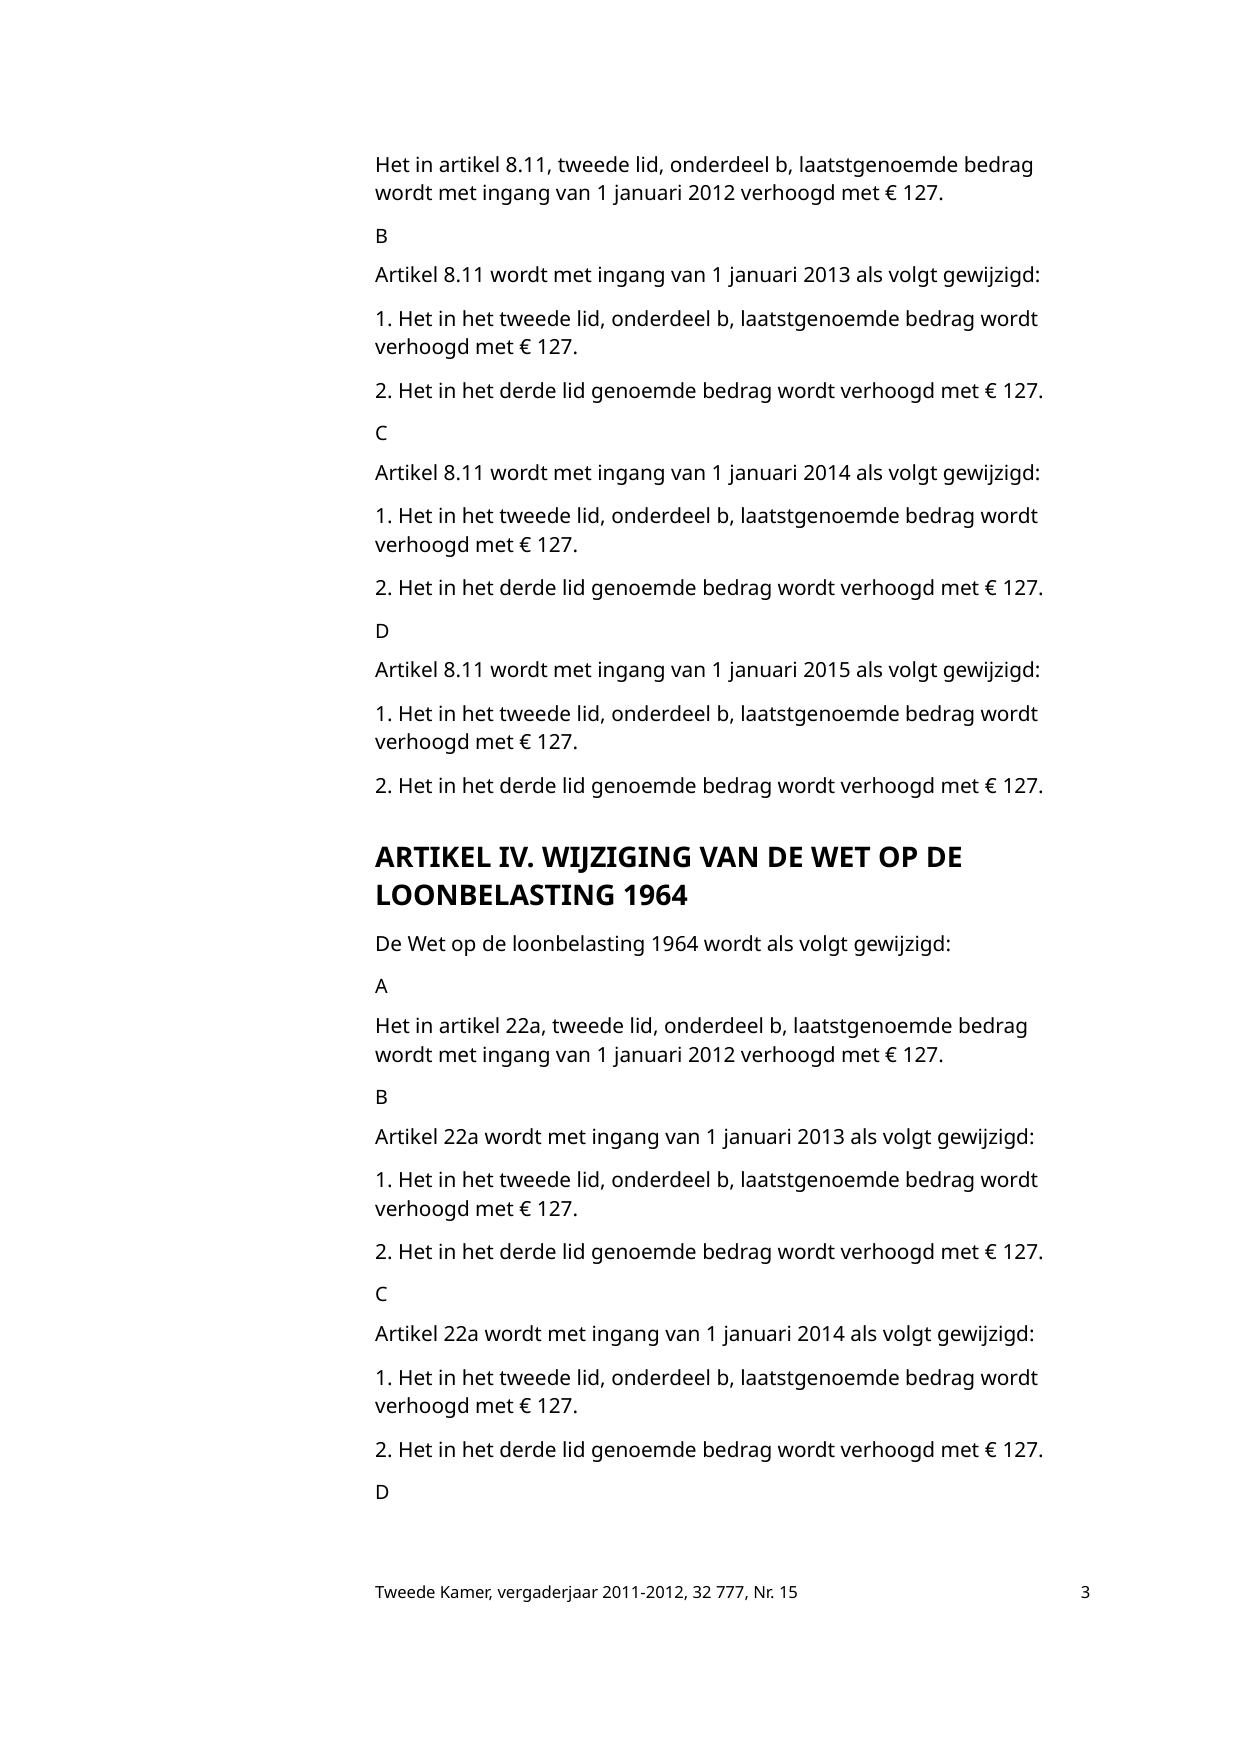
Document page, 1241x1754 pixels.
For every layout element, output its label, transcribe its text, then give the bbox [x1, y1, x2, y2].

text D [375, 617, 1090, 644]
text A [375, 973, 1090, 999]
text Artikel 22a wordt met ingang van 1 januari 2013 als volgt gewijzigd: [375, 1122, 1090, 1150]
subtitle ARTIKEL IV. WIJZIGING VAN DE WET OP DE LOONBELASTING 1964 [375, 837, 1090, 914]
text Het in artikel 22a, tweede lid, onderdeel b, laatstgenoemde bedrag wordt met ingang van 1 januari 2012 verhoogd met € 127. [375, 1011, 1090, 1068]
text 1. Het in het tweede lid, onderdeel b, laatstgenoemde bedrag wordt verhoogd met € 127. [375, 1165, 1090, 1222]
text Artikel 8.11 wordt met ingang van 1 januari 2015 als volgt gewijzigd: [375, 656, 1090, 684]
text D [375, 1478, 1090, 1505]
text De Wet op de loonbelasting 1964 wordt als volgt gewijzigd: [375, 929, 1090, 958]
text 2. Het in het derde lid genoemde bedrag wordt verhoogd met € 127. [375, 771, 1090, 799]
text 2. Het in het derde lid genoemde bedrag wordt verhoogd met € 127. [375, 1237, 1090, 1266]
text B [375, 222, 1090, 249]
text 1. Het in het tweede lid, onderdeel b, laatstgenoemde bedrag wordt verhoogd met € 127. [375, 1363, 1090, 1420]
text 1. Het in het tweede lid, onderdeel b, laatstgenoemde bedrag wordt verhoogd met € 127. [375, 502, 1090, 558]
text 2. Het in het derde lid genoemde bedrag wordt verhoogd met € 127. [375, 376, 1090, 404]
text B [375, 1083, 1090, 1110]
text Artikel 22a wordt met ingang van 1 januari 2014 als volgt gewijzigd: [375, 1319, 1090, 1348]
text 1. Het in het tweede lid, onderdeel b, laatstgenoemde bedrag wordt verhoogd met € 127. [375, 699, 1090, 756]
text Artikel 8.11 wordt met ingang van 1 januari 2013 als volgt gewijzigd: [375, 261, 1090, 289]
text C [375, 1281, 1090, 1308]
text Het in artikel 8.11, tweede lid, onderdeel b, laatstgenoemde bedrag wordt met ingang van 1 januari 2012 verhoogd met € 127. [375, 150, 1090, 207]
text C [375, 419, 1090, 446]
text 2. Het in het derde lid genoemde bedrag wordt verhoogd met € 127. [375, 1435, 1090, 1463]
text Artikel 8.11 wordt met ingang van 1 januari 2014 als volgt gewijzigd: [375, 458, 1090, 487]
text 1. Het in het tweede lid, onderdeel b, laatstgenoemde bedrag wordt verhoogd met € 127. [375, 304, 1090, 361]
text 2. Het in het derde lid genoemde bedrag wordt verhoogd met € 127. [375, 573, 1090, 602]
